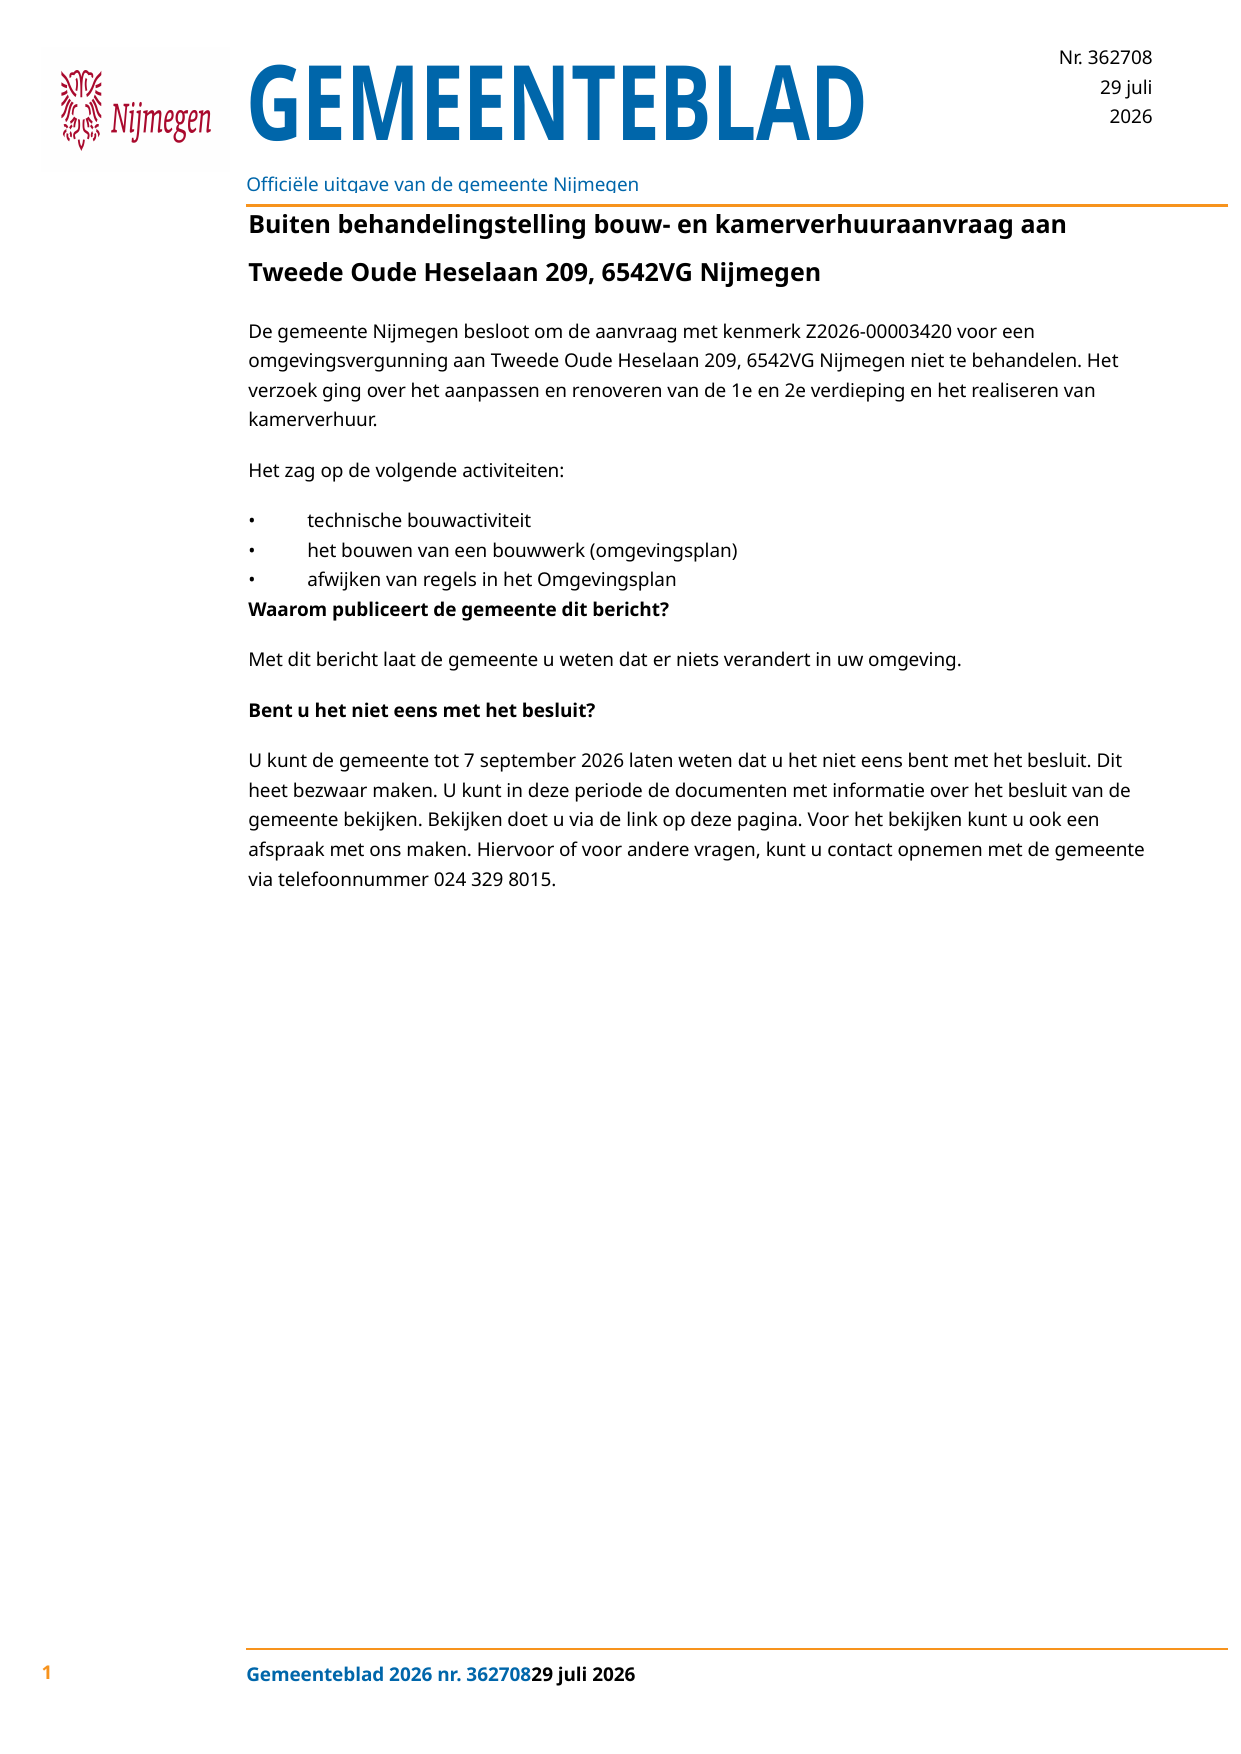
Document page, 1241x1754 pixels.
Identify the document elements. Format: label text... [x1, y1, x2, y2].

text Waarom publiceert de gemeente dit bericht? [248, 596, 1152, 622]
text De gemeente Nijmegen besloot om de aanvraag met kenmerk Z2026-00003420 voor een omgevingsvergunning aan Tweede Oude Heselaan 209, 6542VG Nijmegen niet te behandelen. Het verzoek ging over het aanpassen en renoveren van de 1e en 2e verdieping en het realiseren van kamerverhuur. [248, 318, 1152, 432]
text Het zag op de volgende activiteiten: [248, 457, 1152, 483]
text Bent u het niet eens met het besluit? [248, 697, 1152, 723]
text Met dit bericht laat de gemeente u weten dat er niets verandert in uw omgeving. [248, 647, 1152, 672]
list technische bouwactiviteit [248, 507, 1152, 533]
picture [41, 47, 231, 172]
list afwijken van regels in het Omgevingsplan [248, 567, 1152, 592]
list het bouwen van een bouwwerk (omgevingsplan) [248, 537, 1152, 563]
text U kunt de gemeente tot 7 september 2026 laten weten dat u het niet eens bent met het besluit. Dit heet bezwaar maken. U kunt in deze periode de documenten met informatie over het besluit van de gemeente bekijken. Bekijken doet u via de link op deze pagina. Voor het bekijken kunt u ook een afspraak met ons maken. Hiervoor of voor andere vragen, kunt u contact opnemen met de gemeente via telefoonnummer 024 329 8015. [248, 747, 1152, 892]
text Buiten behandelingstelling bouw- en kamerverhuuraanvraag aan Tweede Oude Heselaan 209, 6542VG Nijmegen [248, 207, 1152, 288]
